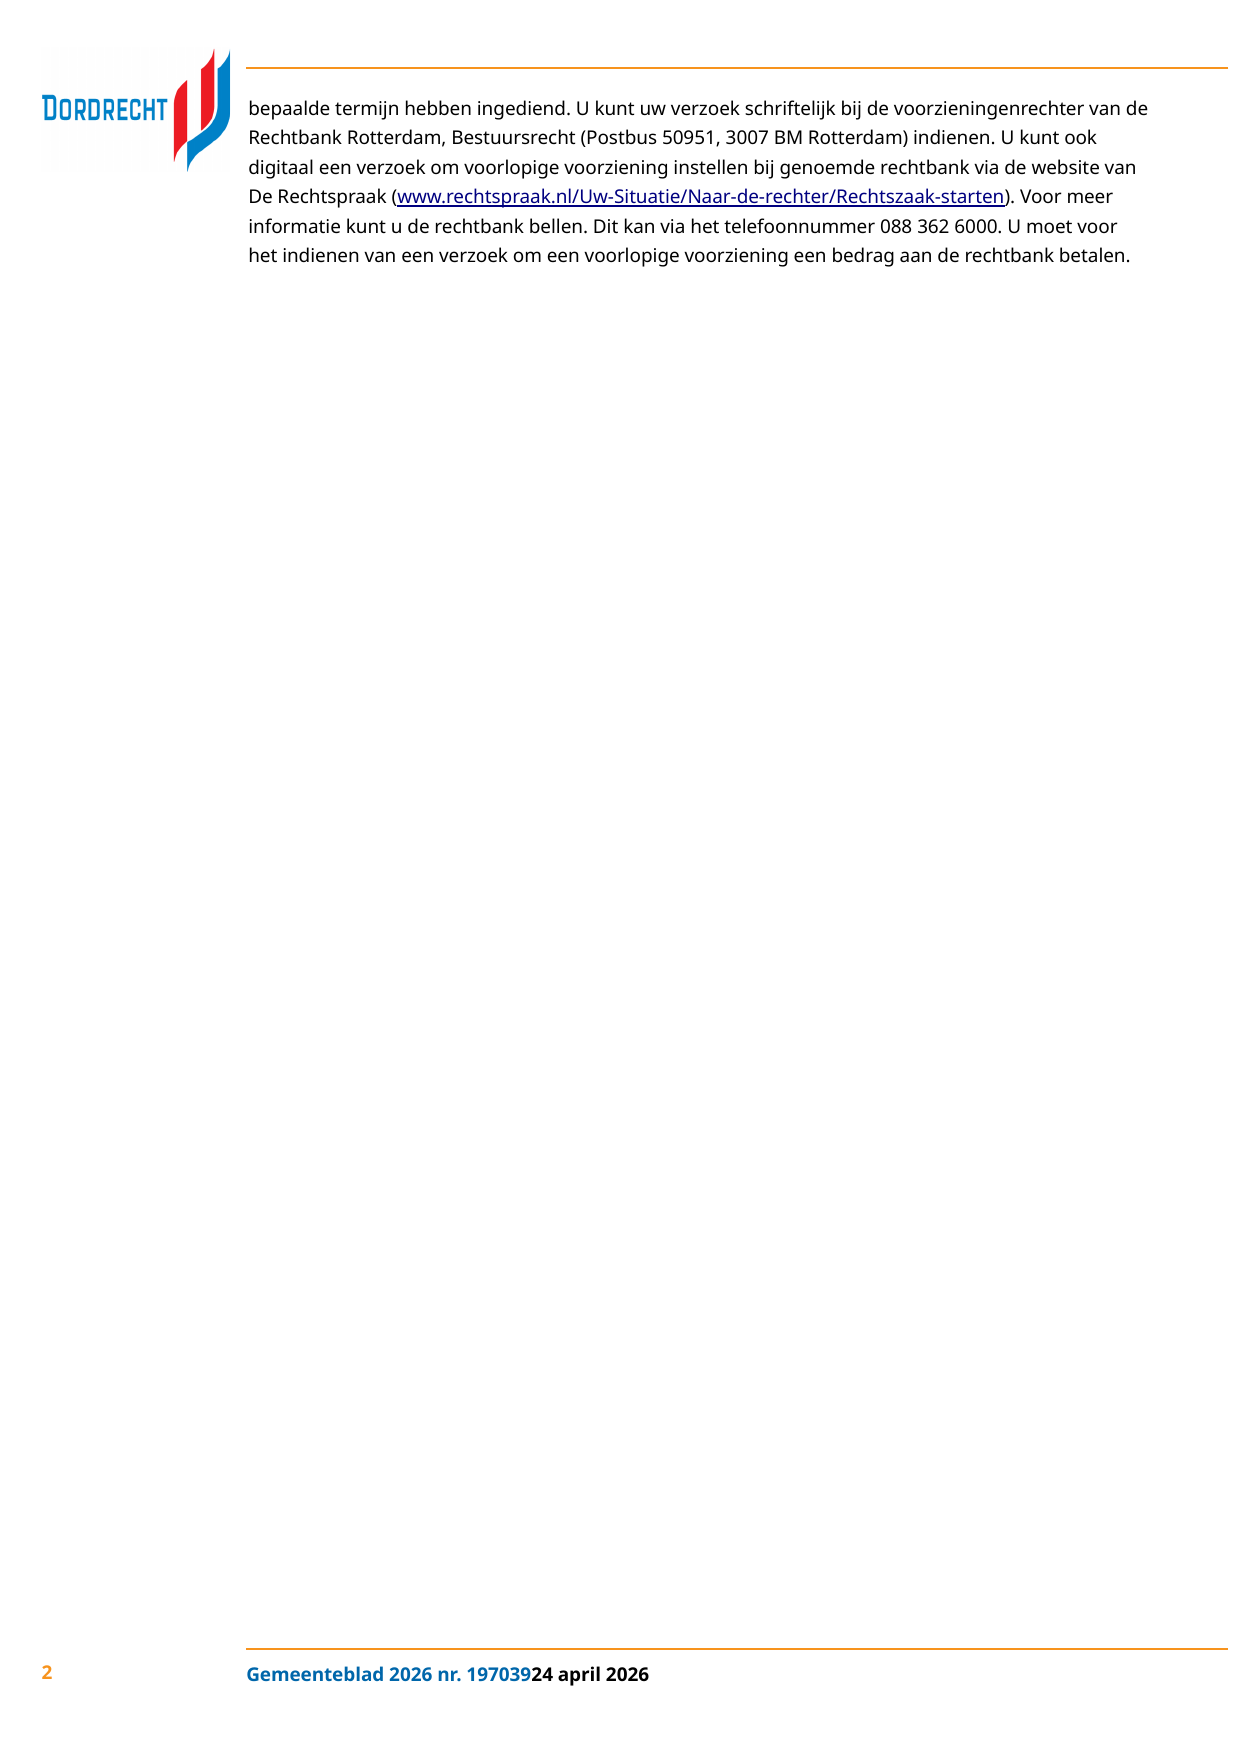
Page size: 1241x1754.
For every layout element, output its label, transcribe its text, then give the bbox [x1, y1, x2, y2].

text bepaalde termijn hebben ingediend. U kunt uw verzoek schriftelijk bij de voorzieningenrechter van de Rechtbank Rotterdam, Bestuursrecht (Postbus 50951, 3007 BM Rotterdam) indienen. U kunt ook digitaal een verzoek om voorlopige voorziening instellen bij genoemde rechtbank via de website van De Rechtspraak (www.rechtspraak.nl/Uw-Situatie/Naar-de-rechter/Rechtszaak-starten). Voor meer informatie kunt u de rechtbank bellen. Dit kan via het telefoonnummer 088 362 6000. U moet voor het indienen van een verzoek om een voorlopige voorziening een bedrag aan de rechtbank betalen. [248, 95, 1152, 268]
picture [41, 47, 231, 172]
